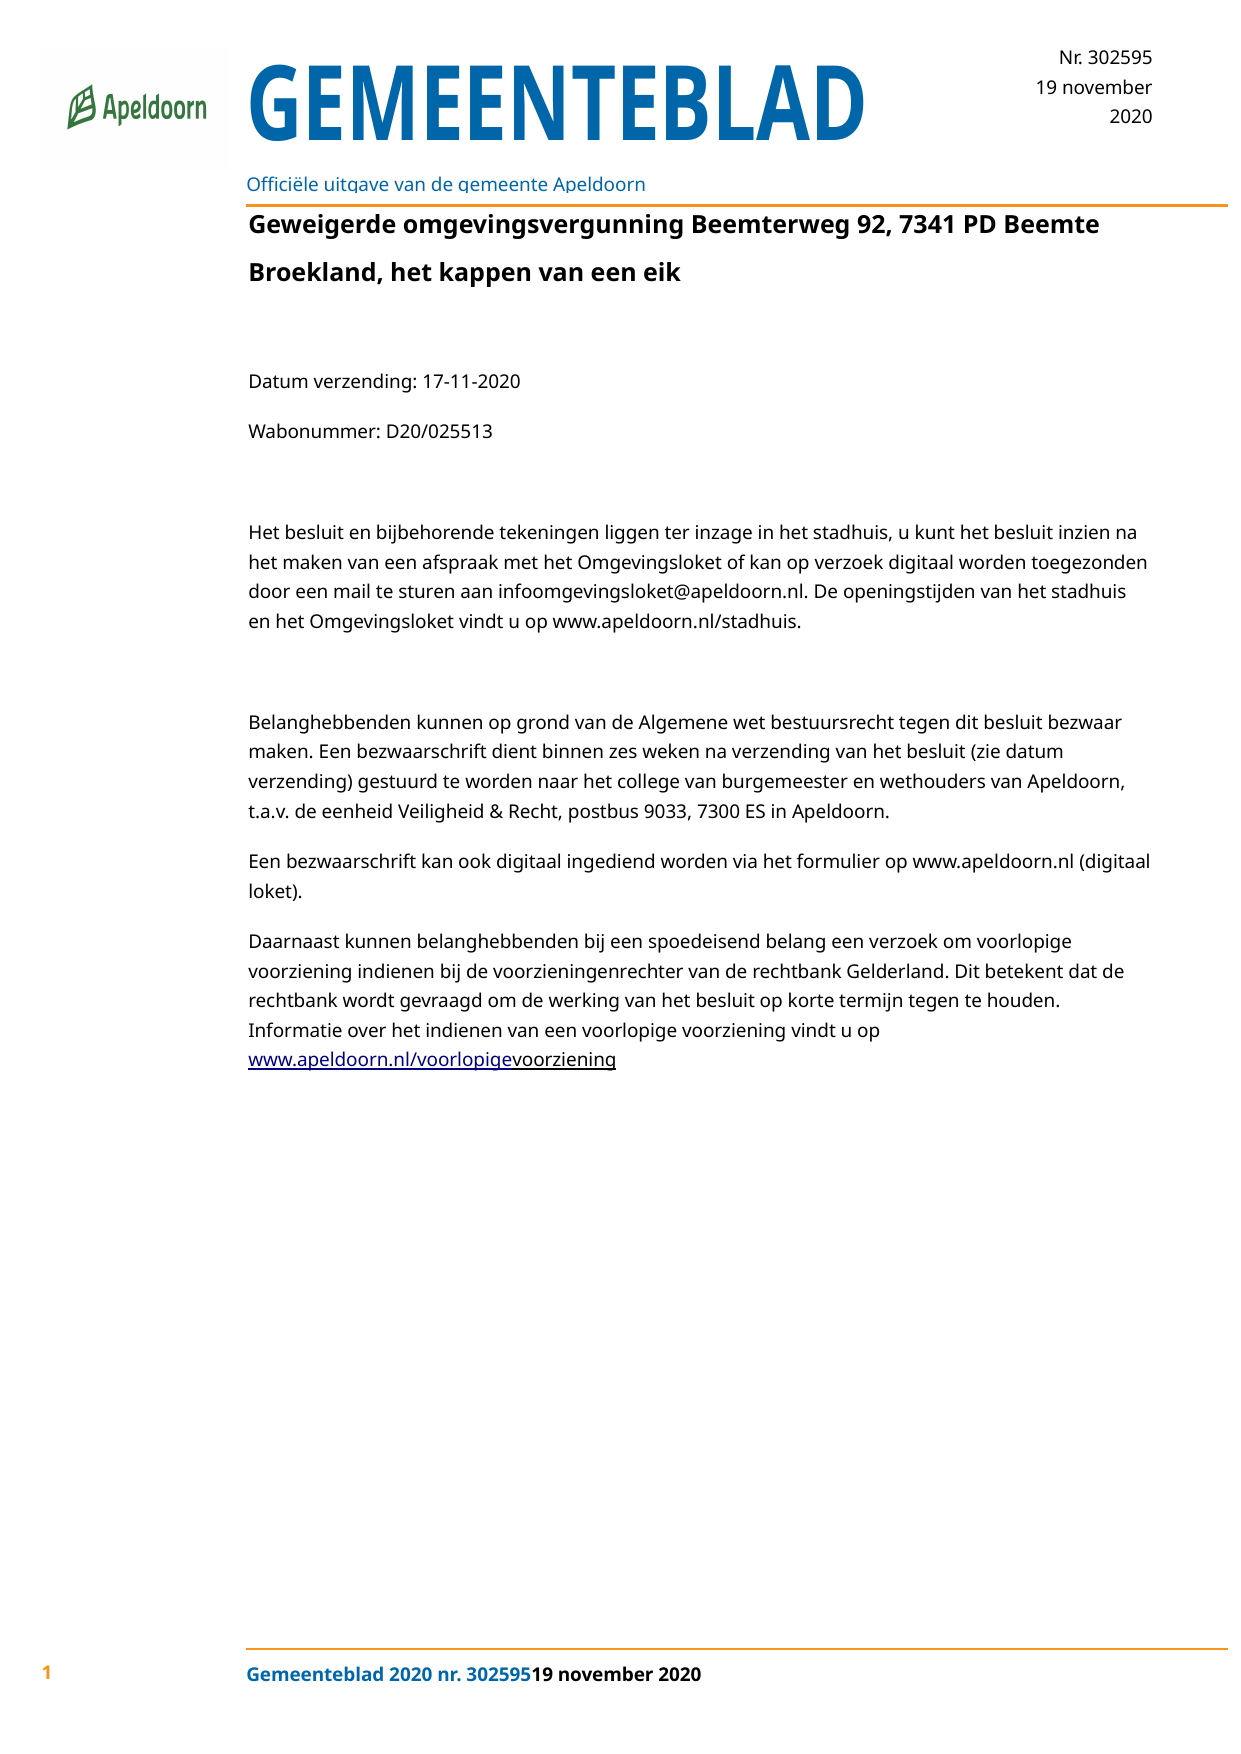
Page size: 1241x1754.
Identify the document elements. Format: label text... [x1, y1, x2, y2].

text Wabonummer: D20/025513 [248, 419, 1152, 444]
text Een bezwaarschrift kan ook digitaal ingediend worden via het formulier op www.apeldoorn.nl (digitaal loket). [248, 848, 1152, 904]
text Het besluit en bijbehorende tekeningen liggen ter inzage in het stadhuis, u kunt het besluit inzien na het maken van een afspraak met het Omgevingsloket of kan op verzoek digitaal worden toegezonden door een mail te sturen aan infoomgevingsloket@apeldoorn.nl. De openingstijden van het stadhuis en het Omgevingsloket vindt u op www.apeldoorn.nl/stadhuis. [248, 519, 1152, 634]
text Datum verzending: 17-11-2020 [248, 368, 1152, 394]
text Belanghebbenden kunnen op grond van de Algemene wet bestuursrecht tegen dit besluit bezwaar maken. Een bezwaarschrift dient binnen zes weken na verzending van het besluit (zie datum verzending) gestuurd te worden naar het college van burgemeester en wethouders van Apeldoorn, t.a.v. de eenheid Veiligheid & Recht, postbus 9033, 7300 ES in Apeldoorn. [248, 709, 1152, 824]
text Geweigerde omgevingsvergunning Beemterweg 92, 7341 PD Beemte Broekland, het kappen van een eik [248, 207, 1152, 288]
text Daarnaast kunnen belanghebbenden bij een spoedeisend belang een verzoek om voorlopige voorziening indienen bij de voorzieningenrechter van de rechtbank Gelderland. Dit betekent dat de rechtbank wordt gevraagd om de werking van het besluit op korte termijn tegen te houden. Informatie over het indienen van een voorlopige voorziening vindt u op www.apeldoorn.nl/voorlopigevoorziening [248, 928, 1152, 1072]
picture [41, 47, 231, 172]
